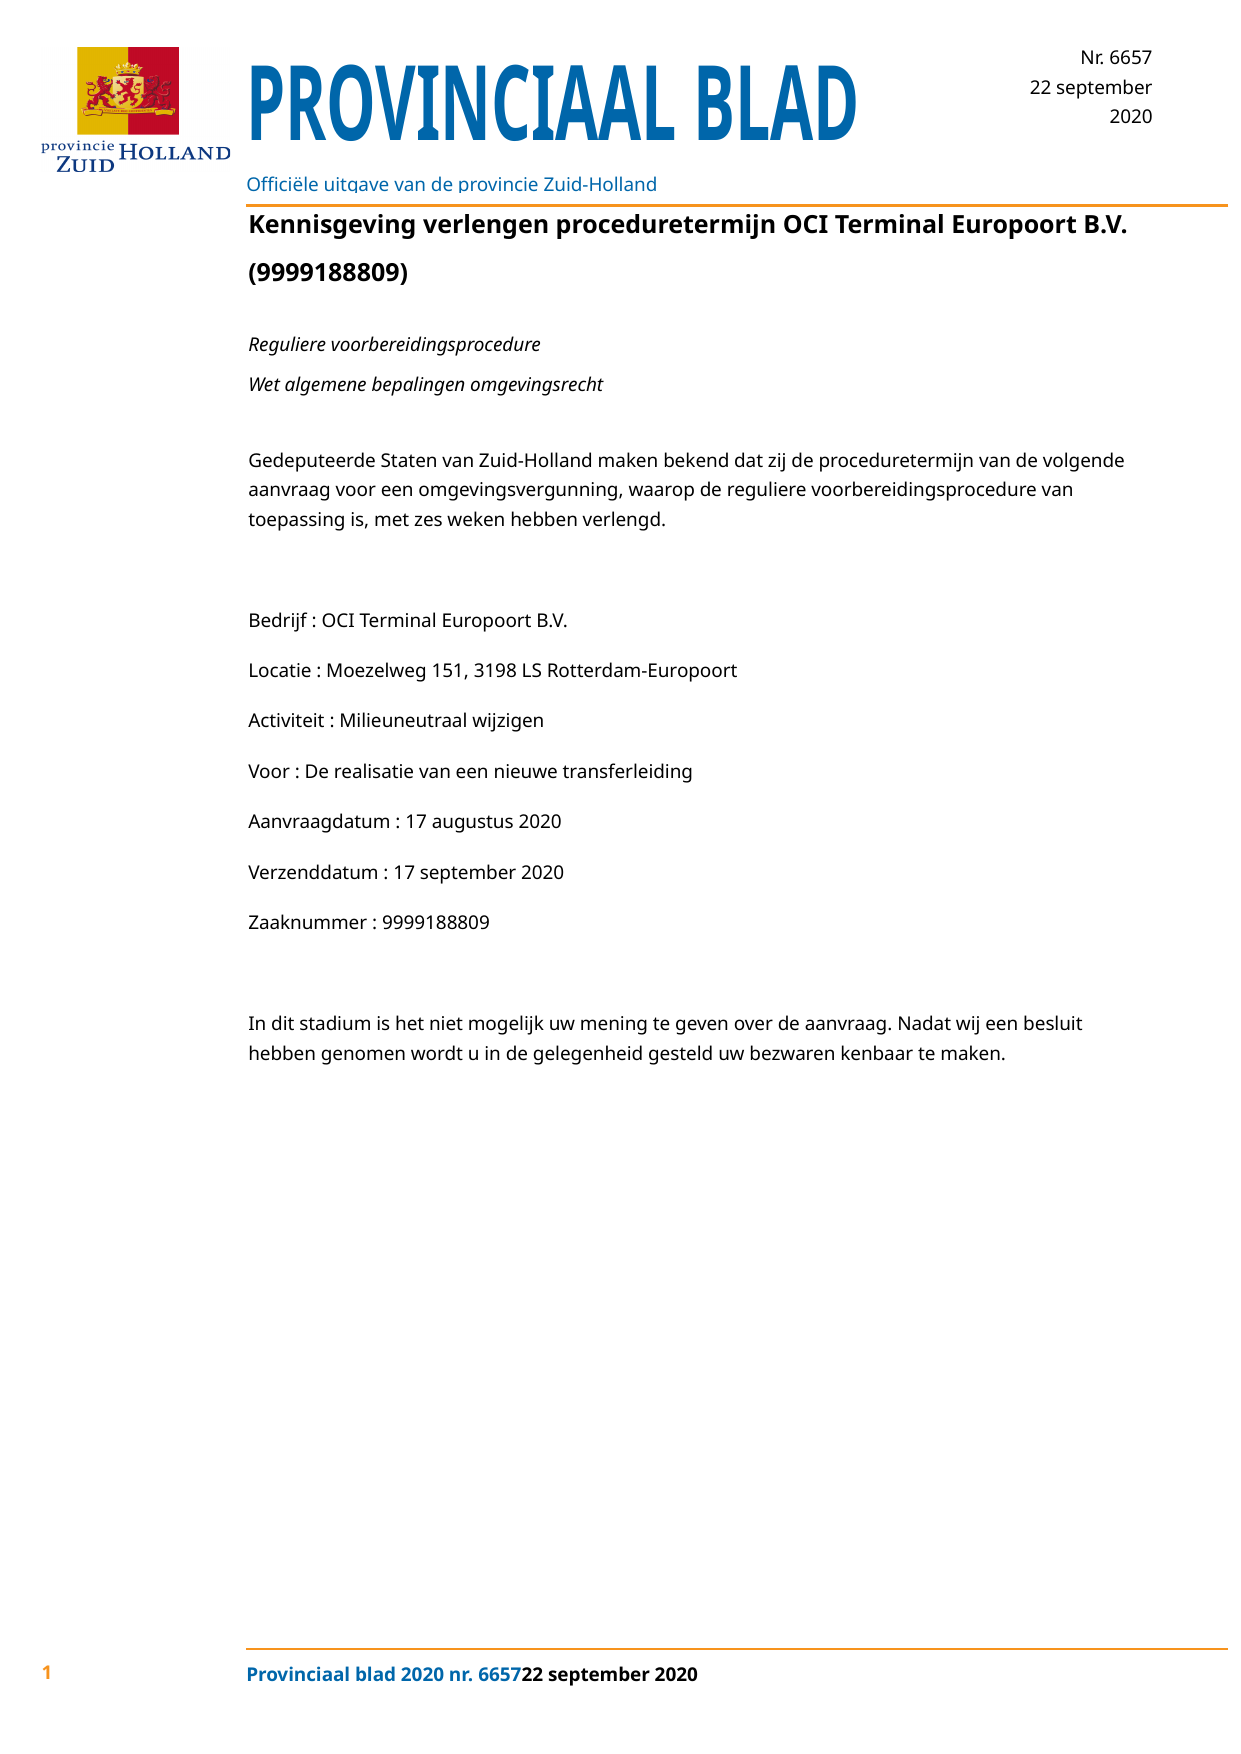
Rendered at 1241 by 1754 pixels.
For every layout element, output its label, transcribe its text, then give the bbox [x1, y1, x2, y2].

text Aanvraagdatum : 17 augustus 2020 [248, 808, 1152, 834]
text Voor : De realisatie van een nieuwe transferleiding [248, 758, 1152, 784]
text Wet algemene bepalingen omgevingsrecht [248, 371, 1152, 396]
text Bedrijf : OCI Terminal Europoort B.V. [248, 607, 1152, 633]
picture [41, 47, 231, 172]
text Gedeputeerde Staten van Zuid-Holland maken bekend dat zij de proceduretermijn van de volgende aanvraag voor een omgevingsvergunning, waarop de reguliere voorbereidingsprocedure van toepassing is, met zes weken hebben verlengd. [248, 447, 1152, 532]
text Reguliere voorbereidingsprocedure [248, 331, 1152, 357]
text Locatie : Moezelweg 151, 3198 LS Rotterdam-Europoort [248, 657, 1152, 683]
text Kennisgeving verlengen proceduretermijn OCI Terminal Europoort B.V. (9999188809) [248, 207, 1152, 288]
text In dit stadium is het niet mogelijk uw mening te geven over de aanvraag. Nadat wij een besluit hebben genomen wordt u in de gelegenheid gesteld uw bezwaren kenbaar te maken. [248, 1010, 1152, 1066]
text Activiteit : Milieuneutraal wijzigen [248, 708, 1152, 733]
text Verzenddatum : 17 september 2020 [248, 859, 1152, 885]
text Zaaknummer : 9999188809 [248, 909, 1152, 935]
